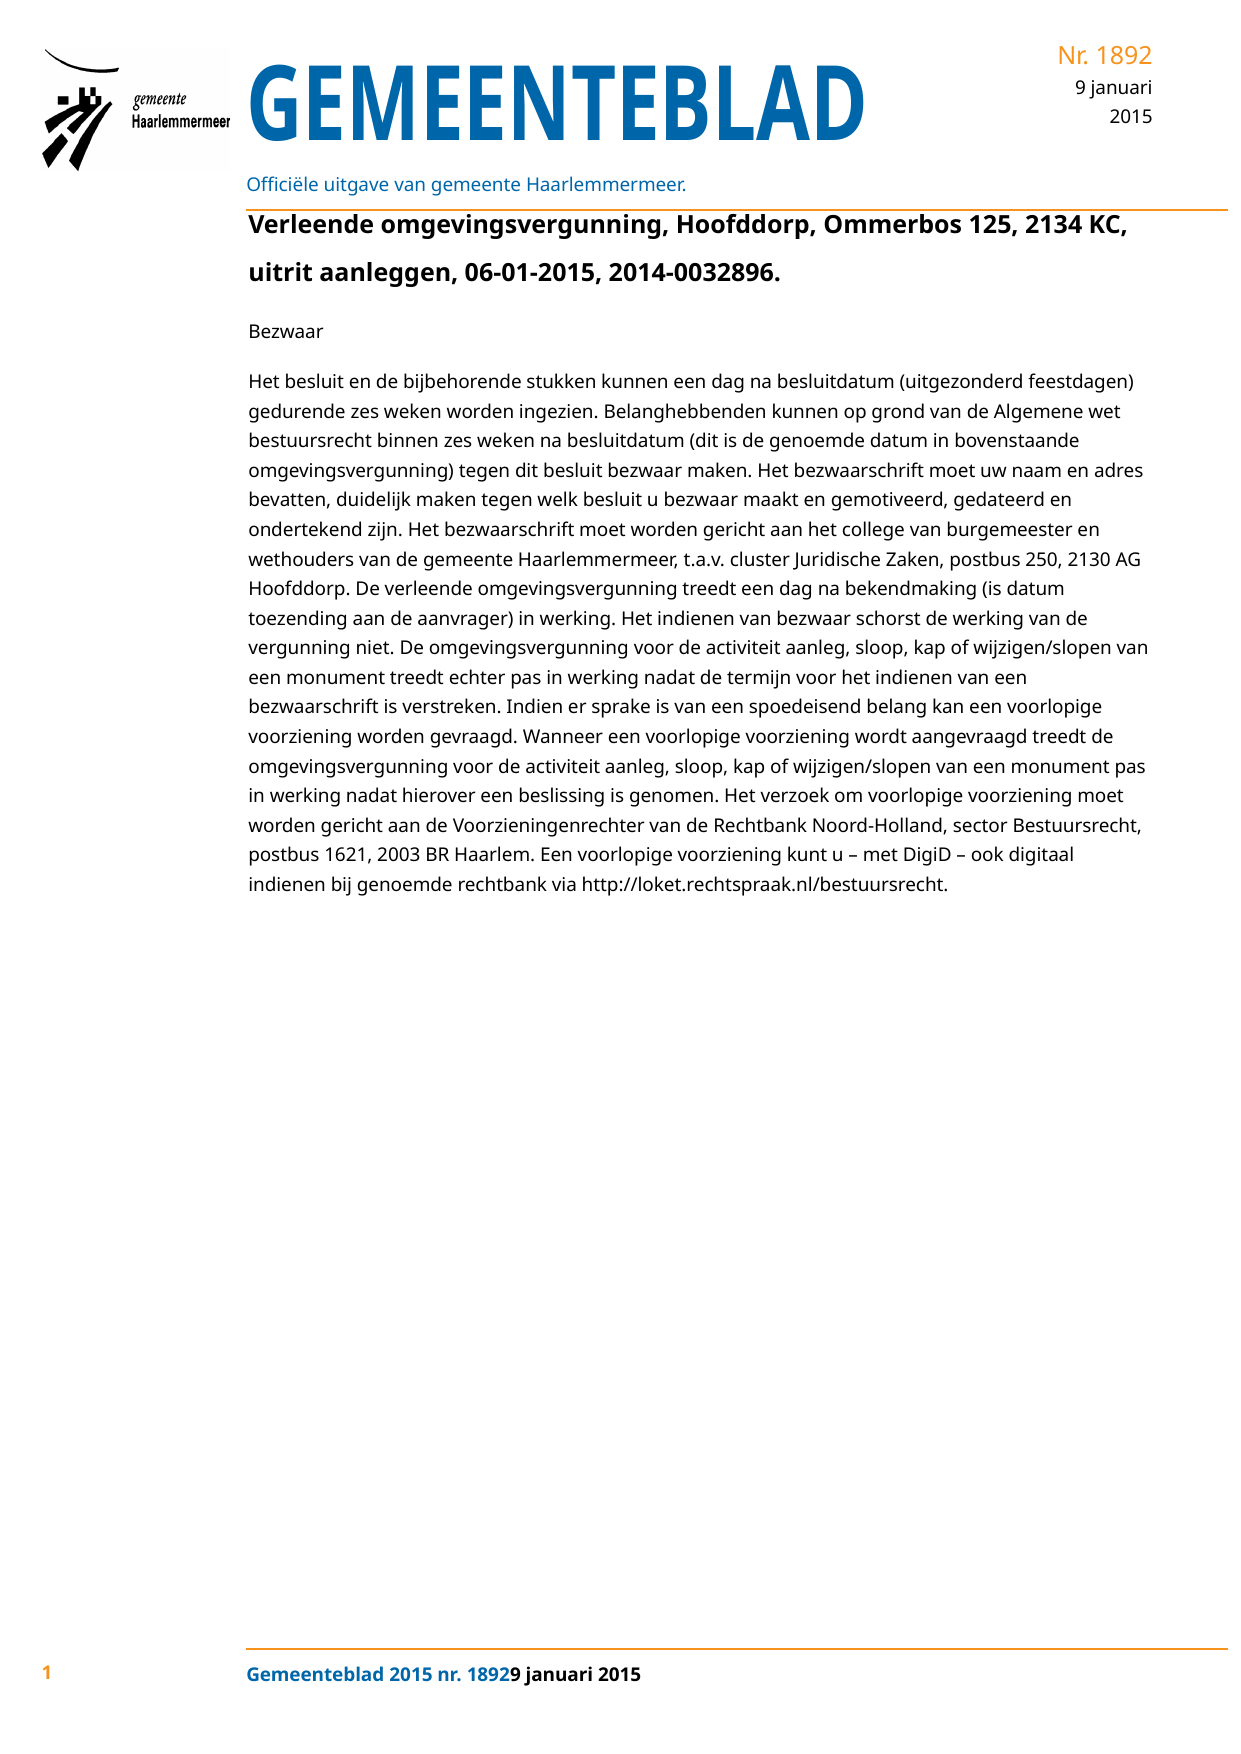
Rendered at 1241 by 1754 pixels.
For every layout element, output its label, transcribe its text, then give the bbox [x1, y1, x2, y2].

text Het besluit en de bijbehorende stukken kunnen een dag na besluitdatum (uitgezonderd feestdagen) gedurende zes weken worden ingezien. Belanghebbenden kunnen op grond van de Algemene wet bestuursrecht binnen zes weken na besluitdatum (dit is de genoemde datum in bovenstaande omgevingsvergunning) tegen dit besluit bezwaar maken. Het bezwaarschrift moet uw naam en adres bevatten, duidelijk maken tegen welk besluit u bezwaar maakt en gemotiveerd, gedateerd en ondertekend zijn. Het bezwaarschrift moet worden gericht aan het college van burgemeester en wethouders van de gemeente Haarlemmermeer, t.a.v. cluster Juridische Zaken, postbus 250, 2130 AG Hoofddorp. De verleende omgevingsvergunning treedt een dag na bekendmaking (is datum toezending aan de aanvrager) in werking. Het indienen van bezwaar schorst de werking van de vergunning niet. De omgevingsvergunning voor de activiteit aanleg, sloop, kap of wijzigen/slopen van een monument treedt echter pas in werking nadat de termijn voor het indienen van een bezwaarschrift is verstreken. Indien er sprake is van een spoedeisend belang kan een voorlopige voorziening worden gevraagd. Wanneer een voorlopige voorziening wordt aangevraagd treedt de omgevingsvergunning voor de activiteit aanleg, sloop, kap of wijzigen/slopen van een monument pas in werking nadat hierover een beslissing is genomen. Het verzoek om voorlopige voorziening moet worden gericht aan de Voorzieningenrechter van de Rechtbank Noord-Holland, sector Bestuursrecht, postbus 1621, 2003 BR Haarlem. Een voorlopige voorziening kunt u – met DigiD – ook digitaal indienen bij genoemde rechtbank via http://loket.rechtspraak.nl/bestuursrecht. [248, 368, 1152, 897]
picture [41, 47, 231, 172]
text Verleende omgevingsvergunning, Hoofddorp, Ommerbos 125, 2134 KC, uitrit aanleggen, 06-01-2015, 2014-0032896. [248, 211, 1152, 288]
text Bezwaar [248, 318, 1152, 344]
